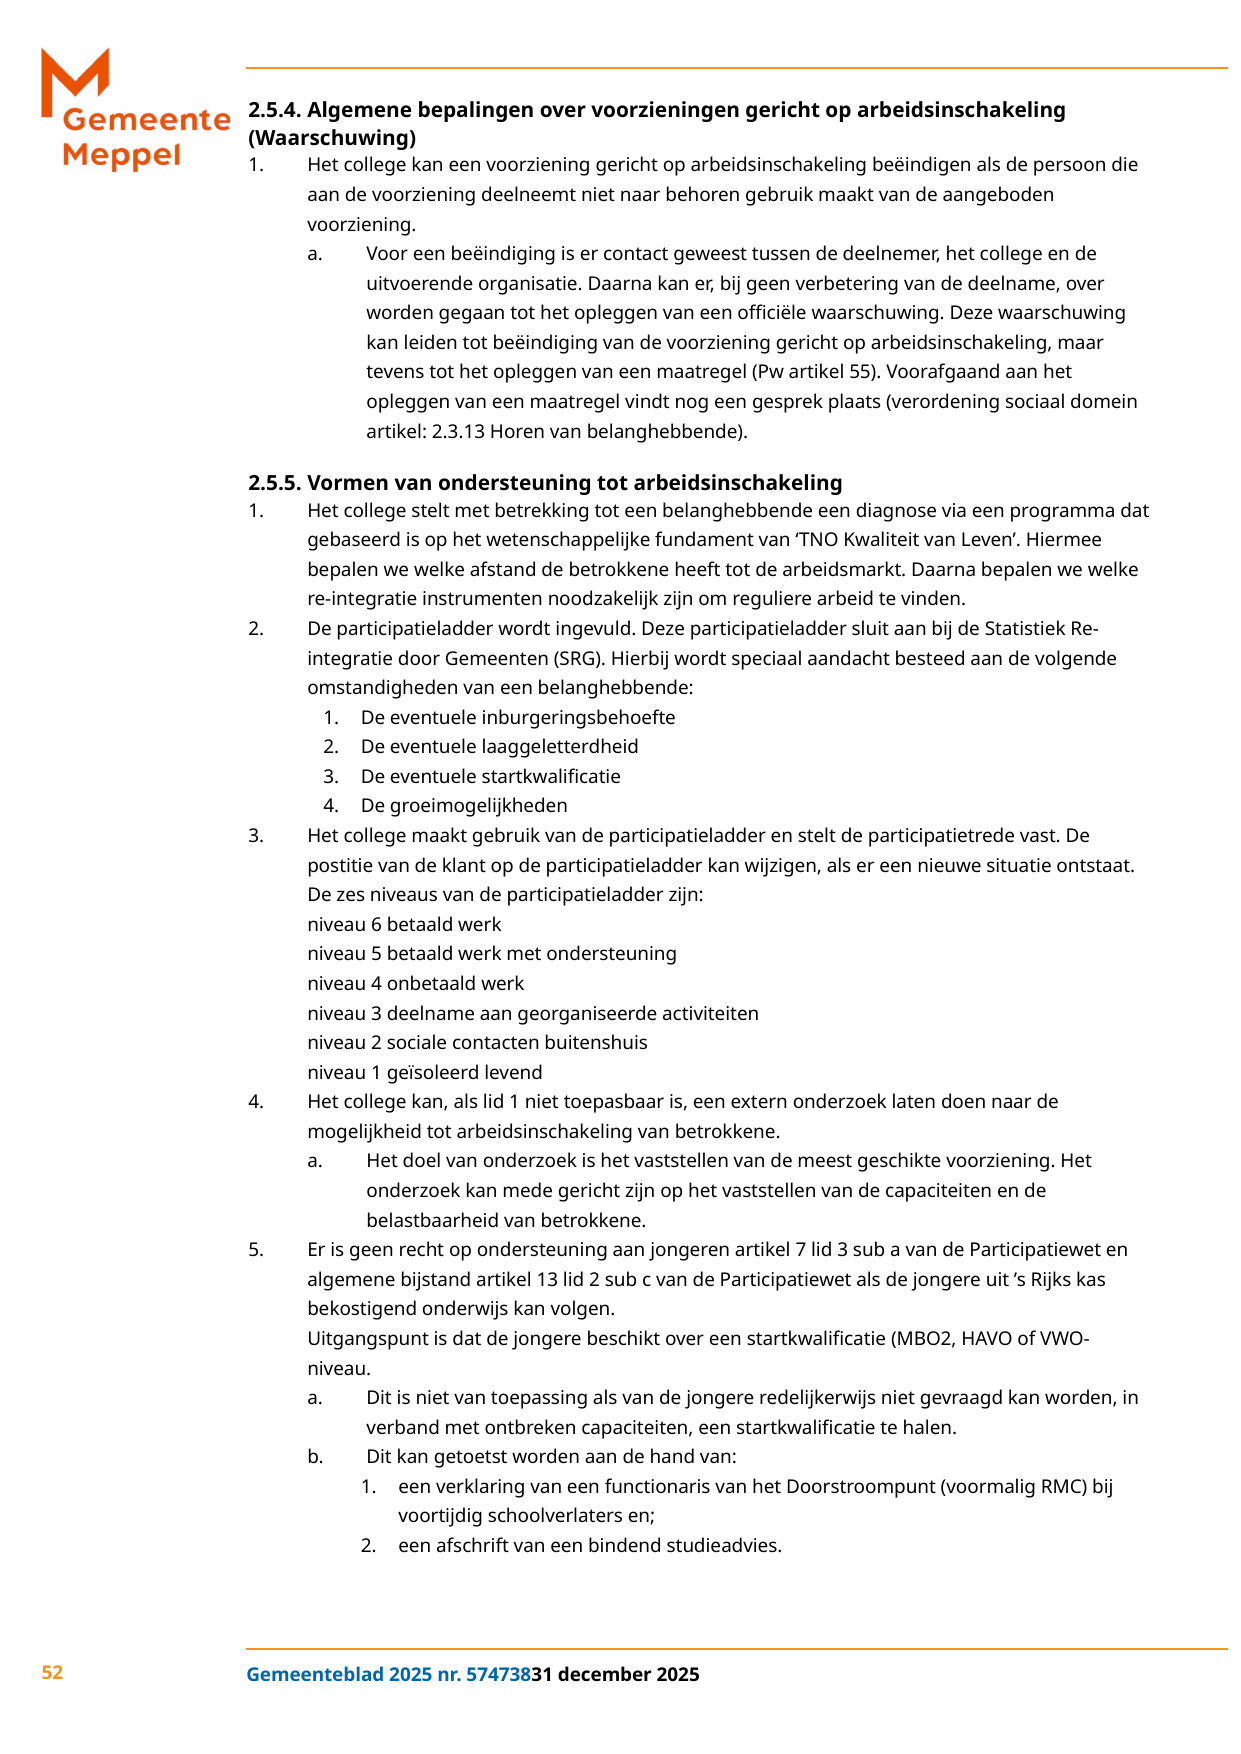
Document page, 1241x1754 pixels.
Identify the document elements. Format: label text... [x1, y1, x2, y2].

list De eventuele laaggeletterdheid [323, 733, 1152, 759]
list Voor een beëindiging is er contact geweest tussen de deelnemer, het college en de uitvoerende organisatie. Daarna kan er, bij geen verbetering van de deelname, over worden gegaan tot het opleggen van een officiële waarschuwing. Deze waarschuwing kan leiden tot beëindiging van de voorziening gericht op arbeidsinschakeling, maar tevens tot het opleggen van een maatregel (Pw artikel 55). Voorafgaand aan het opleggen van een maatregel vindt nog een gesprek plaats (verordening sociaal domein artikel: 2.3.13 Horen van belanghebbende). [307, 240, 1152, 444]
list niveau 2 sociale contacten buitenshuis [248, 1029, 1152, 1055]
text 2.5.5. Vormen van ondersteuning tot arbeidsinschakeling [248, 468, 1152, 497]
list niveau 5 betaald werk met ondersteuning [248, 941, 1152, 966]
list De groeimogelijkheden [323, 793, 1152, 818]
list Het college kan, als lid 1 niet toepasbaar is, een extern onderzoek laten doen naar de mogelijkheid tot arbeidsinschakeling van betrokkene. [248, 1088, 1152, 1144]
list niveau 4 onbetaald werk [248, 970, 1152, 996]
list een verklaring van een functionaris van het Doorstroompunt (voormalig RMC) bij voortijdig schoolverlaters en; [361, 1473, 1152, 1528]
list niveau 3 deelname aan georganiseerde activiteiten [248, 1000, 1152, 1025]
list De eventuele inburgeringsbehoefte [323, 704, 1152, 729]
list een afschrift van een bindend studieadvies. [361, 1532, 1152, 1558]
text 2.5.4. Algemene bepalingen over voorzieningen gericht op arbeidsinschakeling (Waarschuwing) [248, 95, 1152, 152]
list Dit is niet van toepassing als van de jongere redelijkerwijs niet gevraagd kan worden, in verband met ontbreken capaciteiten, een startkwalificatie te halen. [307, 1384, 1152, 1439]
list Het doel van onderzoek is het vaststellen van de meest geschikte voorziening. Het onderzoek kan mede gericht zijn op het vaststellen van de capaciteiten en de belastbaarheid van betrokkene. [307, 1148, 1152, 1232]
list De eventuele startkwalificatie [323, 763, 1152, 789]
list niveau 1 geïsoleerd levend [248, 1059, 1152, 1084]
list Het college stelt met betrekking tot een belanghebbende een diagnose via een programma dat gebaseerd is op het wetenschappelijke fundament van ‘TNO Kwaliteit van Leven’. Hiermee bepalen we welke afstand de betrokkene heeft tot de arbeidsmarkt. Daarna bepalen we welke re-integratie instrumenten noodzakelijk zijn om reguliere arbeid te vinden. [248, 497, 1152, 611]
list Uitgangspunt is dat de jongere beschikt over een startkwalificatie (MBO2, HAVO of VWO-niveau. [248, 1325, 1152, 1380]
list De participatieladder wordt ingevuld. Deze participatieladder sluit aan bij de Statistiek Re-integratie door Gemeenten (SRG). Hierbij wordt speciaal aandacht besteed aan de volgende omstandigheden van een belanghebbende: [248, 615, 1152, 700]
list Er is geen recht op ondersteuning aan jongeren artikel 7 lid 3 sub a van de Participatiewet en algemene bijstand artikel 13 lid 2 sub c van de Participatiewet als de jongere uit ’s Rijks kas bekostigend onderwijs kan volgen. [248, 1236, 1152, 1321]
list Het college kan een voorziening gericht op arbeidsinschakeling beëindigen als de persoon die aan de voorziening deelneemt niet naar behoren gebruik maakt van de aangeboden voorziening. [248, 152, 1152, 237]
list Dit kan getoetst worden aan de hand van: [307, 1443, 1152, 1469]
list niveau 6 betaald werk [248, 911, 1152, 937]
list Het college maakt gebruik van de participatieladder en stelt de participatietrede vast. De postitie van de klant op de participatieladder kan wijzigen, als er een nieuwe situatie ontstaat. De zes niveaus van de participatieladder zijn: [248, 822, 1152, 907]
picture [41, 47, 231, 172]
